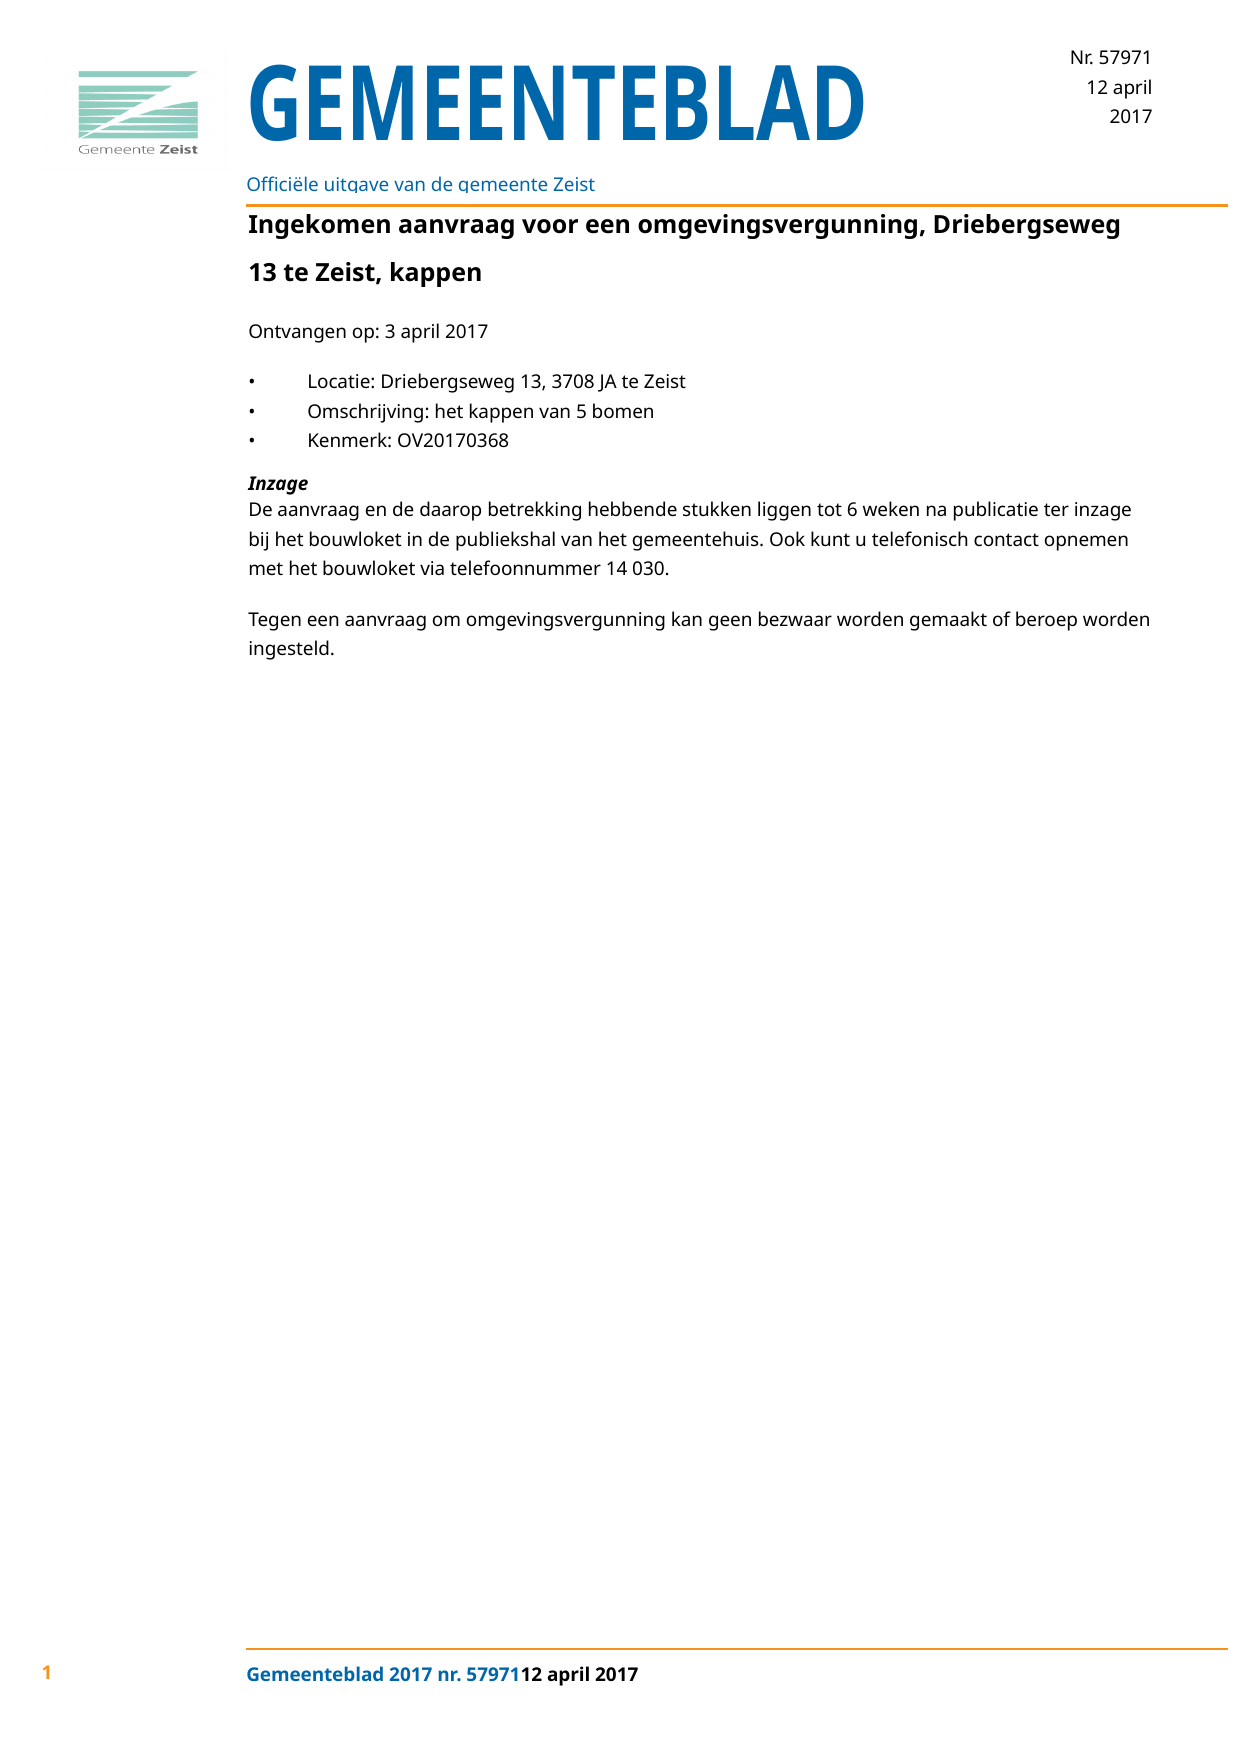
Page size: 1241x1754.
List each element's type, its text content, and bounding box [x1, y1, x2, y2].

list Kenmerk: OV20170368 [248, 427, 1152, 453]
picture [41, 47, 231, 172]
text Inzage [248, 471, 1152, 496]
text De aanvraag en de daarop betrekking hebbende stukken liggen tot 6 weken na publicatie ter inzage bij het bouwloket in de publiekshal van het gemeentehuis. Ook kunt u telefonisch contact opnemen met het bouwloket via telefoonnummer 14 030. [248, 496, 1152, 581]
text Ingekomen aanvraag voor een omgevingsvergunning, Driebergseweg 13 te Zeist, kappen [248, 207, 1152, 288]
list Locatie: Driebergseweg 13, 3708 JA te Zeist [248, 368, 1152, 394]
list Omschrijving: het kappen van 5 bomen [248, 398, 1152, 424]
text Tegen een aanvraag om omgevingsvergunning kan geen bezwaar worden gemaakt of beroep worden ingesteld. [248, 606, 1152, 661]
text Ontvangen op: 3 april 2017 [248, 318, 1152, 344]
